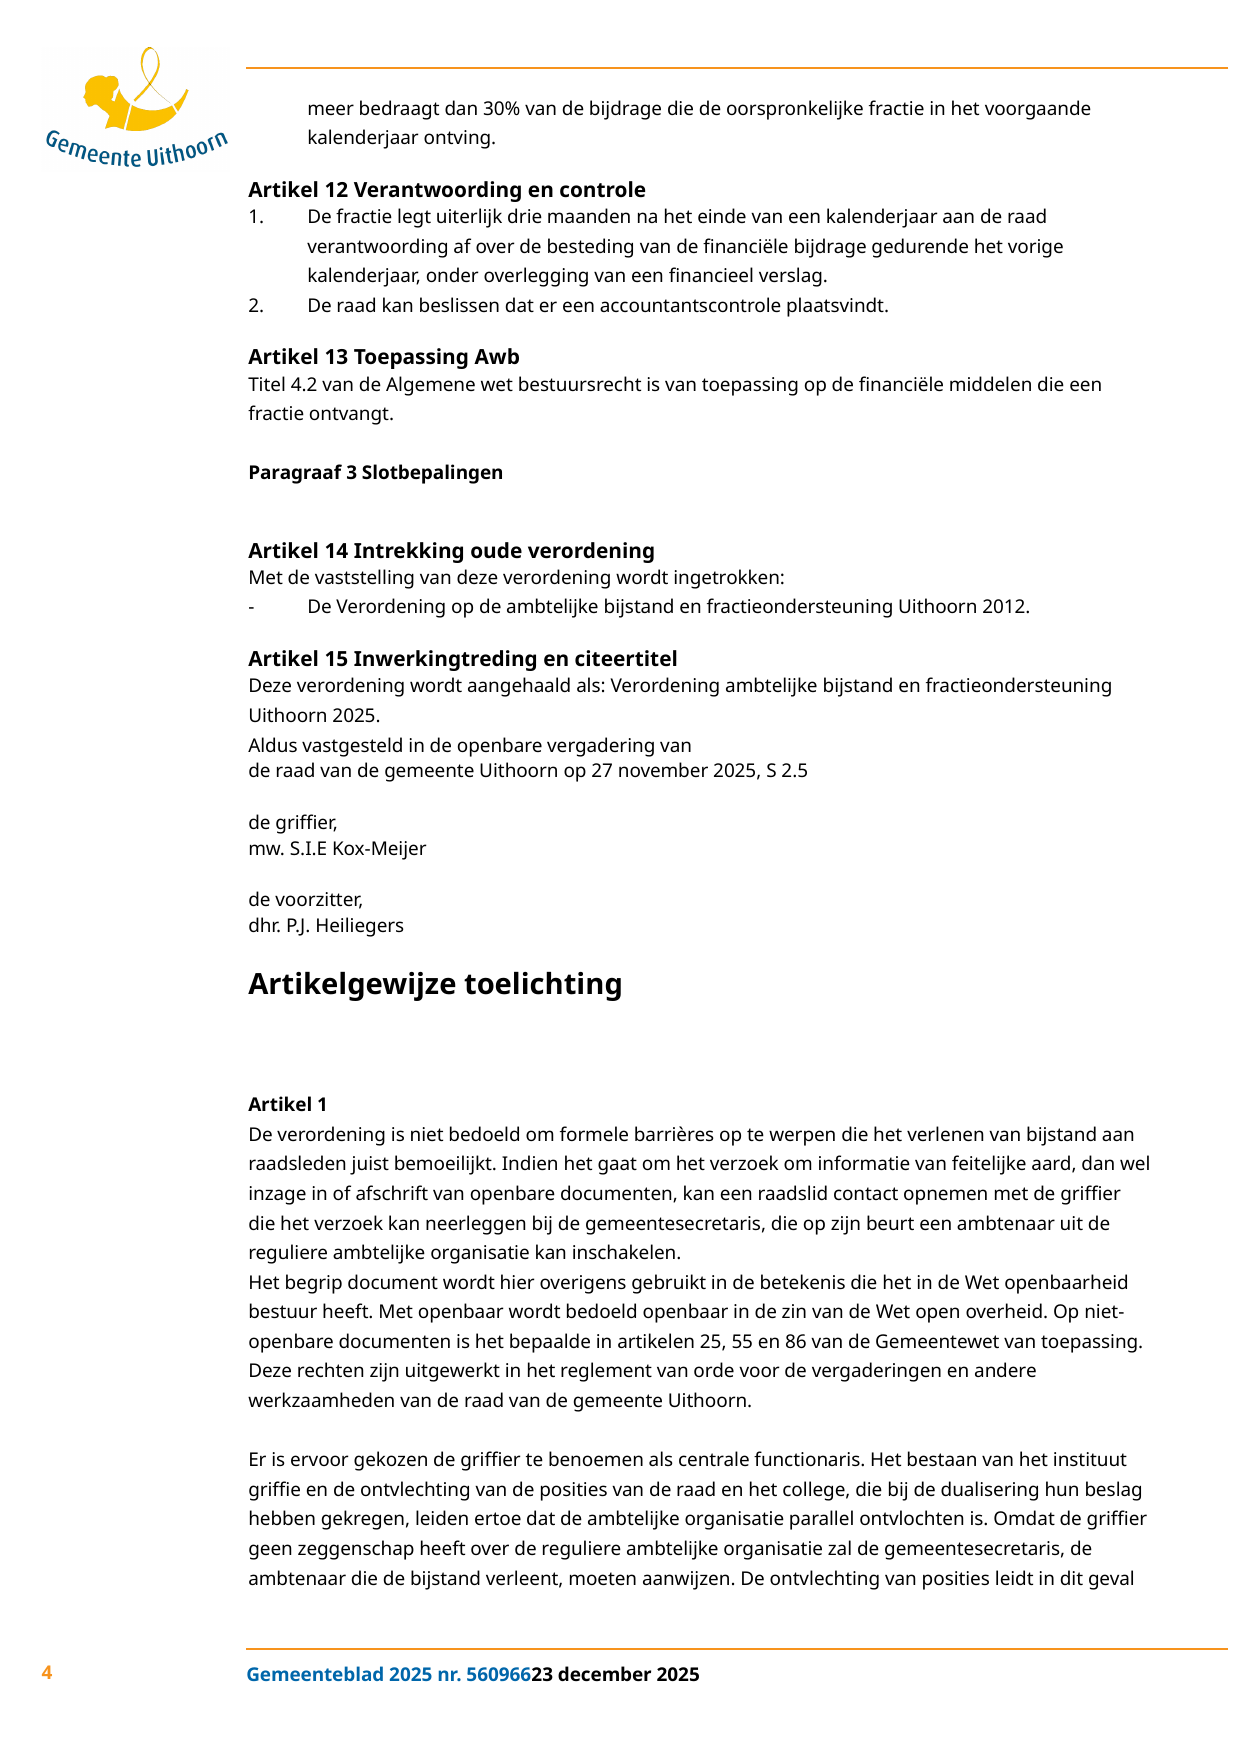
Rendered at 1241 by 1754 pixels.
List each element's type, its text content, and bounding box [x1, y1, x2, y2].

text de voorzitter, [248, 886, 1152, 912]
text Artikel 12 Verantwoording en controle [248, 175, 1152, 203]
text Titel 4.2 van de Algemene wet bestuursrecht is van toepassing op de financiële middelen die een fractie ontvangt. [248, 371, 1152, 426]
text de griffier, [248, 809, 1152, 835]
text mw. S.I.E Kox-Meijer [248, 835, 1152, 860]
list De fractie legt uiterlijk drie maanden na het einde van een kalenderjaar aan de raad verantwoording af over de besteding van de financiële bijdrage gedurende het vorige kalenderjaar, onder overlegging van een financieel verslag. [248, 203, 1152, 288]
text dhr. P.J. Heiliegers [248, 912, 1152, 938]
picture [41, 47, 231, 172]
text Aldus vastgesteld in de openbare vergadering van [248, 732, 1152, 757]
text Artikel 14 Intrekking oude verordening [248, 536, 1152, 564]
text Paragraaf 3 Slotbepalingen [248, 459, 1152, 485]
list meer bedraagt dan 30% van de bijdrage die de oorspronkelijke fractie in het voorgaande kalenderjaar ontving. [248, 95, 1152, 150]
text Het begrip document wordt hier overigens gebruikt in de betekenis die het in de Wet openbaarheid bestuur heeft. Met openbaar wordt bedoeld openbaar in de zin van de Wet open overheid. Op niet-openbare documenten is het bepaalde in artikelen 25, 55 en 86 van de Gemeentewet van toepassing. Deze rechten zijn uitgewerkt in het reglement van orde voor de vergaderingen en andere werkzaamheden van de raad van de gemeente Uithoorn. [248, 1269, 1152, 1413]
list De raad kan beslissen dat er een accountantscontrole plaatsvindt. [248, 292, 1152, 318]
text Artikel 15 Inwerkingtreding en citeertitel [248, 644, 1152, 673]
text Er is ervoor gekozen de griffier te benoemen als centrale functionaris. Het bestaan van het instituut griffie en de ontvlechting van de posities van de raad en het college, die bij de dualisering hun beslag hebben gekregen, leiden ertoe dat de ambtelijke organisatie parallel ontvlochten is. Omdat de griffier geen zeggenschap heeft over de reguliere ambtelijke organisatie zal de gemeentesecretaris, de ambtenaar die de bijstand verleent, moeten aanwijzen. De ontvlechting van posities leidt in dit geval [248, 1446, 1152, 1590]
list De Verordening op de ambtelijke bijstand en fractieondersteuning Uithoorn 2012. [248, 594, 1152, 619]
text Artikelgewijze toelichting [248, 963, 1152, 1003]
text Artikel 13 Toepassing Awb [248, 342, 1152, 371]
text Met de vaststelling van deze verordening wordt ingetrokken: [248, 564, 1152, 590]
text de raad van de gemeente Uithoorn op 27 november 2025, S 2.5 [248, 757, 1152, 783]
text Deze verordening wordt aangehaald als: Verordening ambtelijke bijstand en fractieondersteuning Uithoorn 2025. [248, 673, 1152, 728]
text De verordening is niet bedoeld om formele barrières op te werpen die het verlenen van bijstand aan raadsleden juist bemoeilijkt. Indien het gaat om het verzoek om informatie van feitelijke aard, dan wel inzage in of afschrift van openbare documenten, kan een raadslid contact opnemen met de griffier die het verzoek kan neerleggen bij de gemeentesecretaris, die op zijn beurt een ambtenaar uit de reguliere ambtelijke organisatie kan inschakelen. [248, 1121, 1152, 1265]
text Artikel 1 [248, 1091, 1152, 1117]
